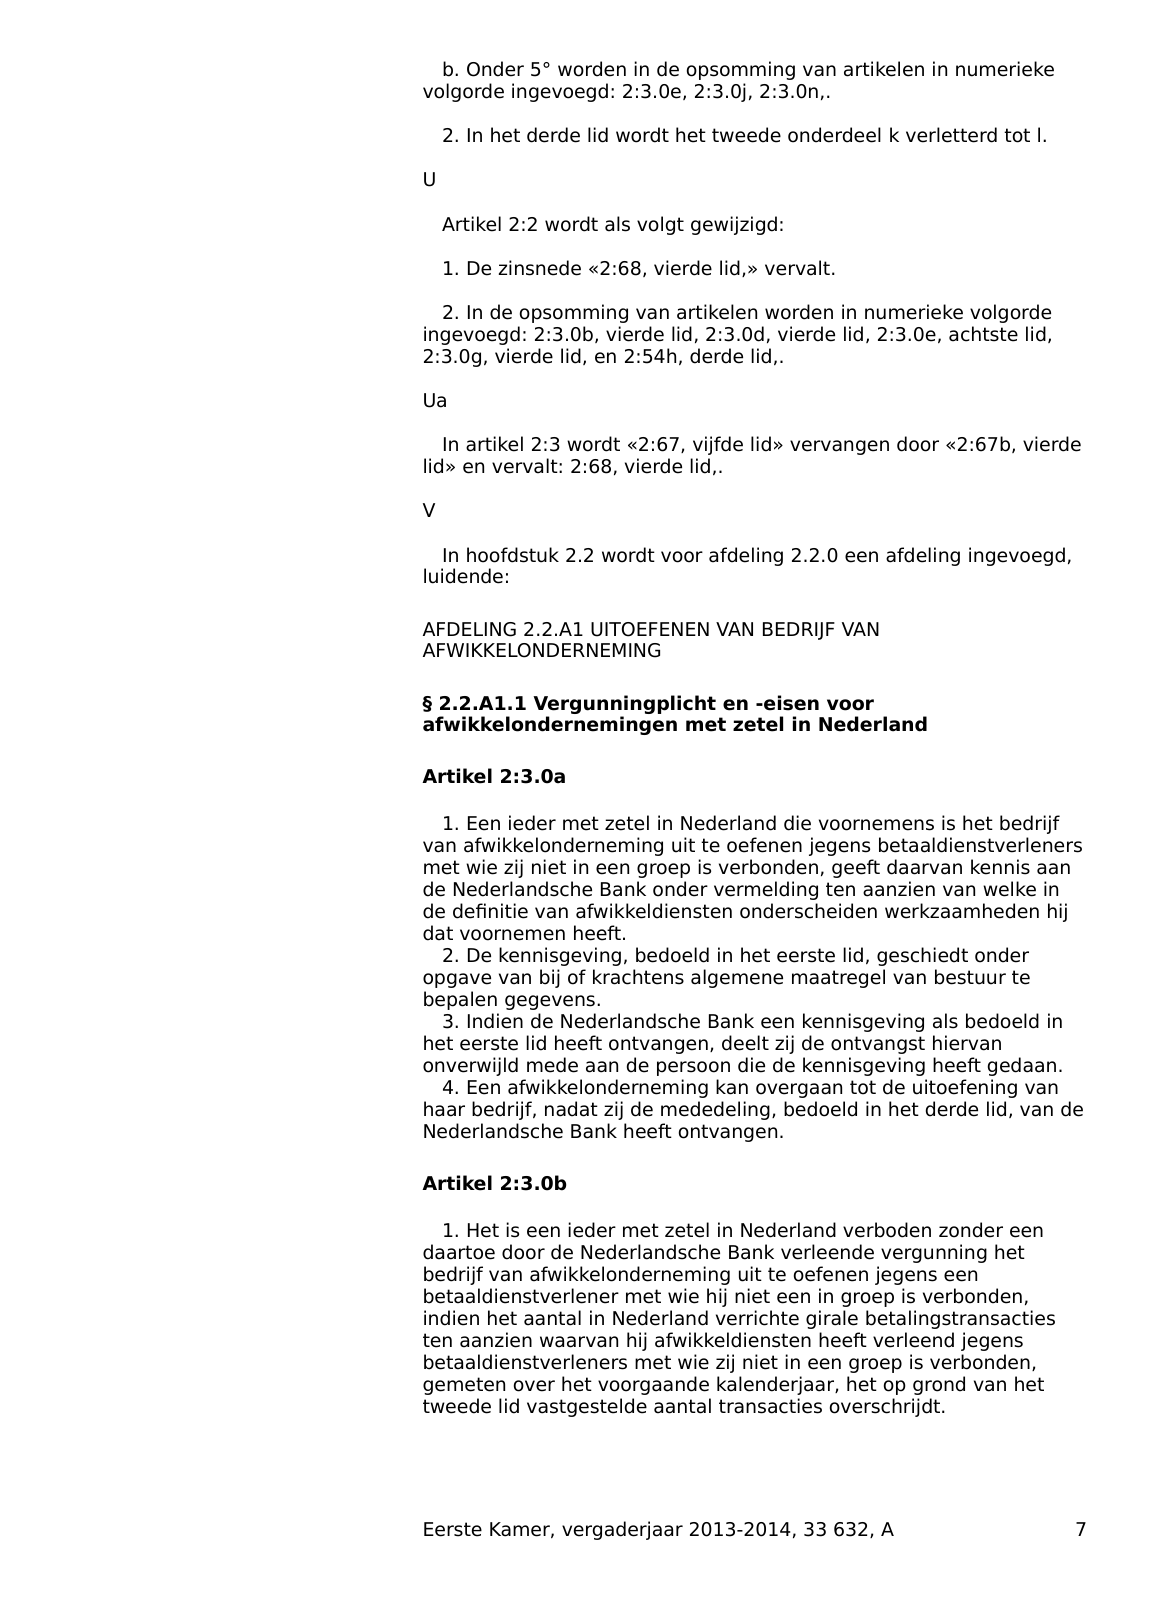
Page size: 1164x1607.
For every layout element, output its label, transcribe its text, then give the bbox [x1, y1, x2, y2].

text 2. In de opsomming van artikelen worden in numerieke volgorde ingevoegd: 2:3.0b, vierde lid, 2:3.0d, vierde lid, 2:3.0e, achtste lid, 2:3.0g, vierde lid, en 2:54h, derde lid,. [422, 302, 1087, 368]
text U [422, 169, 1087, 191]
text 1. De zinsnede «2:68, vierde lid,» vervalt. [422, 258, 1087, 280]
subtitle Artikel 2:3.0a [422, 766, 1087, 788]
text 1. Een ieder met zetel in Nederland die voornemens is het bedrijf van afwikkelonderneming uit te oefenen jegens betaaldienstverleners met wie zij niet in een groep is verbonden, geeft daarvan kennis aan de Nederlandsche Bank onder vermelding ten aanzien van welke in de definitie van afwikkeldiensten onderscheiden werkzaamheden hij dat voornemen heeft. [422, 813, 1087, 945]
text 1. Het is een ieder met zetel in Nederland verboden zonder een daartoe door de Nederlandsche Bank verleende vergunning het bedrijf van afwikkelonderneming uit te oefenen jegens een betaaldienstverlener met wie hij niet een in groep is verbonden, indien het aantal in Nederland verrichte girale betalingstransacties ten aanzien waarvan hij afwikkeldiensten heeft verleend jegens betaaldienstverleners met wie zij niet in een groep is verbonden, gemeten over het voorgaande kalenderjaar, het op grond van het tweede lid vastgestelde aantal transacties overschrijdt. [422, 1220, 1087, 1418]
text b. Onder 5° worden in de opsomming van artikelen in numerieke volgorde ingevoegd: 2:3.0e, 2:3.0j, 2:3.0n,. [422, 59, 1087, 103]
subtitle § 2.2.A1.1 Vergunningplicht en -eisen voor afwikkelondernemingen met zetel in Nederland [422, 692, 1087, 736]
subtitle AFDELING 2.2.A1 UITOEFENEN VAN BEDRIJF VAN AFWIKKELONDERNEMING [422, 618, 1087, 662]
text 4. Een afwikkelonderneming kan overgaan tot de uitoefening van haar bedrijf, nadat zij de mededeling, bedoeld in het derde lid, van de Nederlandsche Bank heeft ontvangen. [422, 1077, 1087, 1143]
text Artikel 2:2 wordt als volgt gewijzigd: [422, 213, 1087, 236]
text 2. De kennisgeving, bedoeld in het eerste lid, geschiedt onder opgave van bij of krachtens algemene maatregel van bestuur te bepalen gegevens. [422, 945, 1087, 1011]
text 2. In het derde lid wordt het tweede onderdeel k verletterd tot l. [422, 125, 1087, 147]
text In hoofdstuk 2.2 wordt voor afdeling 2.2.0 een afdeling ingevoegd, luidende: [422, 544, 1087, 588]
subtitle Artikel 2:3.0b [422, 1173, 1087, 1195]
text V [422, 500, 1087, 522]
text 3. Indien de Nederlandsche Bank een kennisgeving als bedoeld in het eerste lid heeft ontvangen, deelt zij de ontvangst hiervan onverwijld mede aan de persoon die de kennisgeving heeft gedaan. [422, 1011, 1087, 1077]
text In artikel 2:3 wordt «2:67, vijfde lid» vervangen door «2:67b, vierde lid» en vervalt: 2:68, vierde lid,. [422, 434, 1087, 478]
text Ua [422, 390, 1087, 412]
